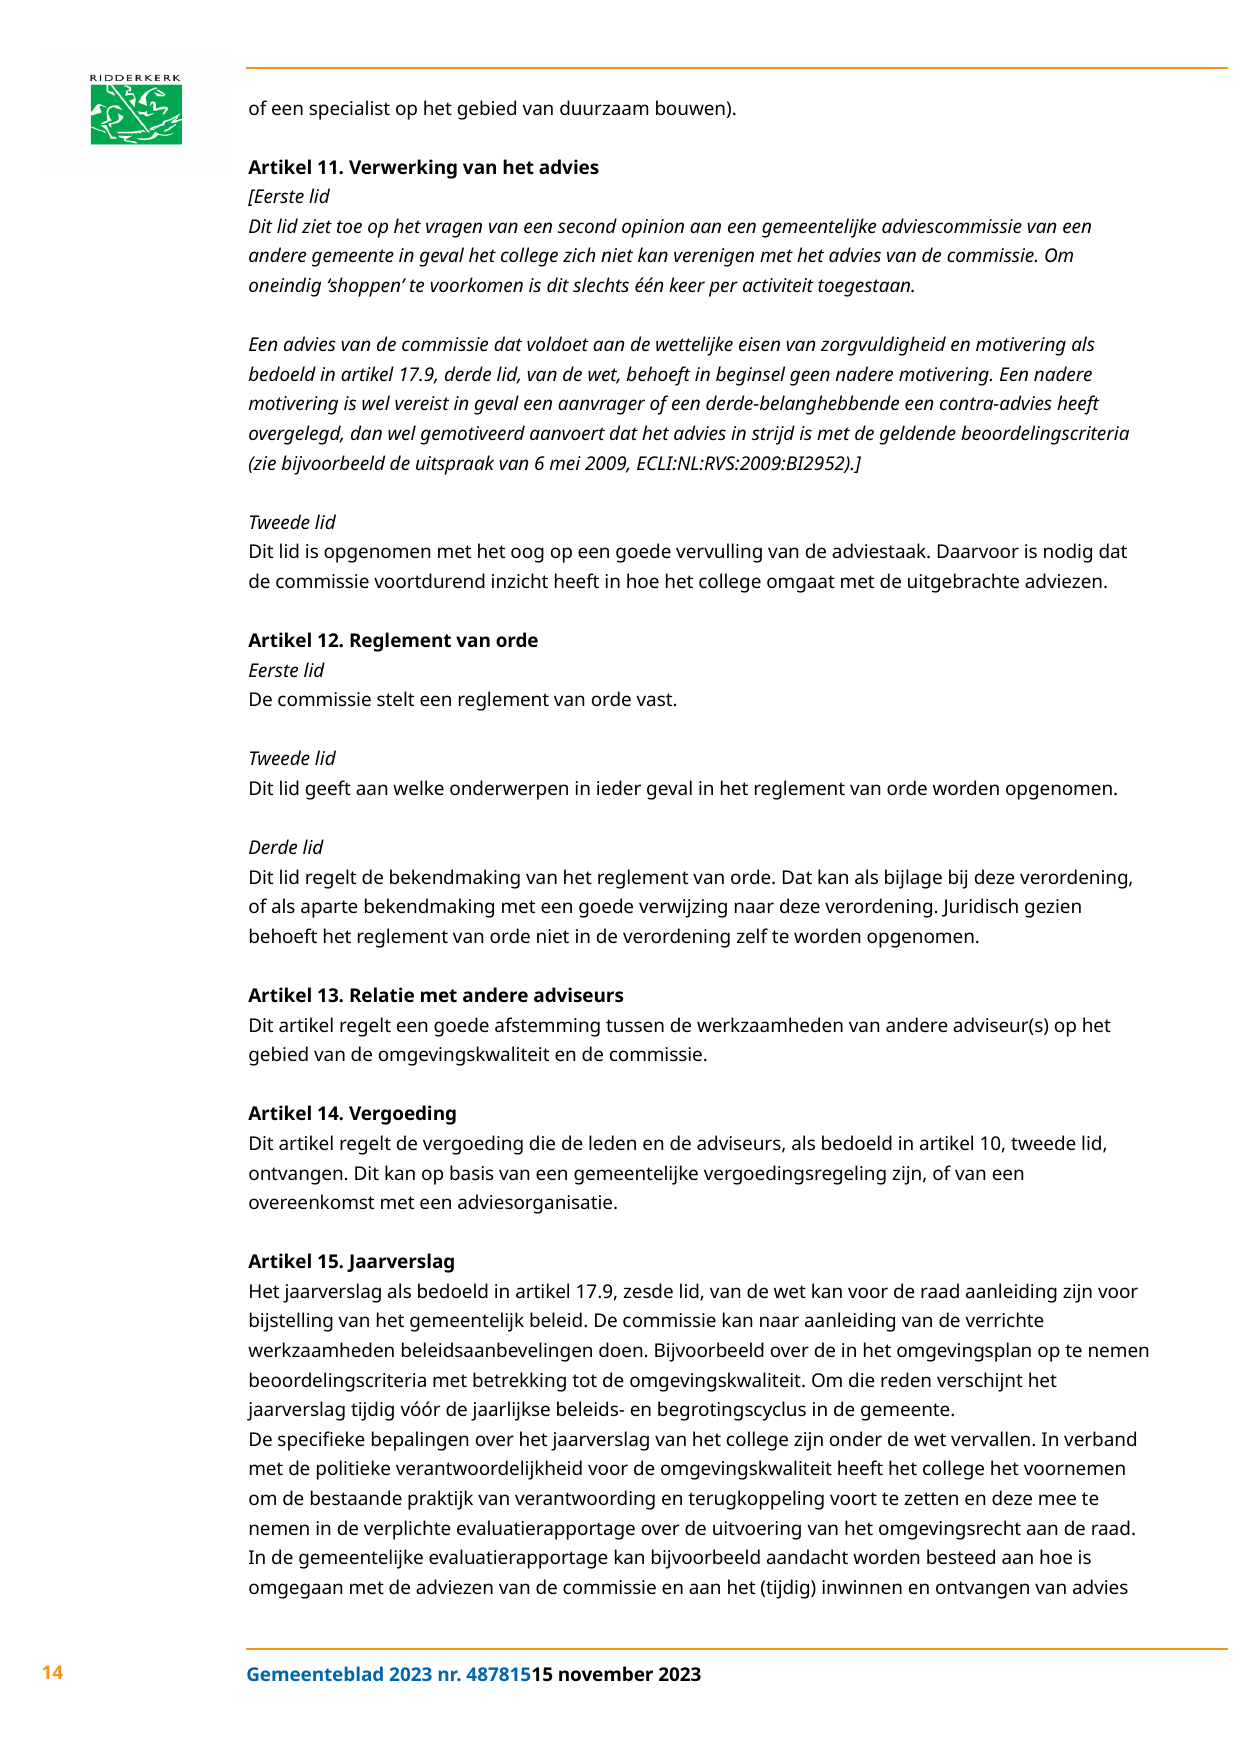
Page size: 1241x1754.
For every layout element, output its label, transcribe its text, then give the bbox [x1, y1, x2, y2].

text Dit lid regelt de bekendmaking van het reglement van orde. Dat kan als bijlage bij deze verordening, of als aparte bekendmaking met een goede verwijzing naar deze verordening. Juridisch gezien behoeft het reglement van orde niet in de verordening zelf te worden opgenomen. [248, 864, 1152, 949]
text Tweede lid [248, 746, 1152, 771]
picture [41, 47, 231, 172]
text Dit artikel regelt de vergoeding die de leden en de adviseurs, als bedoeld in artikel 10, tweede lid, ontvangen. Dit kan op basis van een gemeentelijke vergoedingsregeling zijn, of van een overeenkomst met een adviesorganisatie. [248, 1130, 1152, 1215]
text Eerste lid [248, 657, 1152, 683]
text Dit artikel regelt een goede afstemming tussen de werkzaamheden van andere adviseur(s) op het gebied van de omgevingskwaliteit en de commissie. [248, 1012, 1152, 1067]
text Dit lid ziet toe op het vragen van een second opinion aan een gemeentelijke adviescommissie van een andere gemeente in geval het college zich niet kan verenigen met het advies van de commissie. Om oneindig ‘shoppen’ te voorkomen is dit slechts één keer per activiteit toegestaan. [248, 213, 1152, 298]
text Artikel 14. Vergoeding [248, 1101, 1152, 1126]
text Artikel 11. Verwerking van het advies [248, 154, 1152, 180]
text Artikel 12. Reglement van orde [248, 627, 1152, 653]
text Derde lid [248, 834, 1152, 860]
text De specifieke bepalingen over het jaarverslag van het college zijn onder de wet vervallen. In verband met de politieke verantwoordelijkheid voor de omgevingskwaliteit heeft het college het voornemen om de bestaande praktijk van verantwoording en terugkoppeling voort te zetten en deze mee te nemen in de verplichte evaluatierapportage over de uitvoering van het omgevingsrecht aan de raad. In de gemeentelijke evaluatierapportage kan bijvoorbeeld aandacht worden besteed aan hoe is omgegaan met de adviezen van de commissie en aan het (tijdig) inwinnen en ontvangen van advies [248, 1426, 1152, 1600]
text Een advies van de commissie dat voldoet aan de wettelijke eisen van zorgvuldigheid en motivering als bedoeld in artikel 17.9, derde lid, van de wet, behoeft in beginsel geen nadere motivering. Een nadere motivering is wel vereist in geval een aanvrager of een derde-belanghebbende een contra-advies heeft overgelegd, dan wel gemotiveerd aanvoert dat het advies in strijd is met de geldende beoordelingscriteria (zie bijvoorbeeld de uitspraak van 6 mei 2009, ECLI:NL:RVS:2009:BI2952).] [248, 331, 1152, 476]
text Dit lid is opgenomen met het oog op een goede vervulling van de adviestaak. Daarvoor is nodig dat de commissie voortdurend inzicht heeft in hoe het college omgaat met de uitgebrachte adviezen. [248, 538, 1152, 594]
text Dit lid geeft aan welke onderwerpen in ieder geval in het reglement van orde worden opgenomen. [248, 775, 1152, 801]
text De commissie stelt een reglement van orde vast. [248, 686, 1152, 712]
text [Eerste lid [248, 183, 1152, 209]
text of een specialist op het gebied van duurzaam bouwen). [248, 95, 1152, 121]
text Artikel 13. Relatie met andere adviseurs [248, 982, 1152, 1008]
text Tweede lid [248, 509, 1152, 535]
text Het jaarverslag als bedoeld in artikel 17.9, zesde lid, van de wet kan voor de raad aanleiding zijn voor bijstelling van het gemeentelijk beleid. De commissie kan naar aanleiding van de verrichte werkzaamheden beleidsaanbevelingen doen. Bijvoorbeeld over de in het omgevingsplan op te nemen beoordelingscriteria met betrekking tot de omgevingskwaliteit. Om die reden verschijnt het jaarverslag tijdig vóór de jaarlijkse beleids- en begrotingscyclus in de gemeente. [248, 1278, 1152, 1422]
text Artikel 15. Jaarverslag [248, 1248, 1152, 1274]
